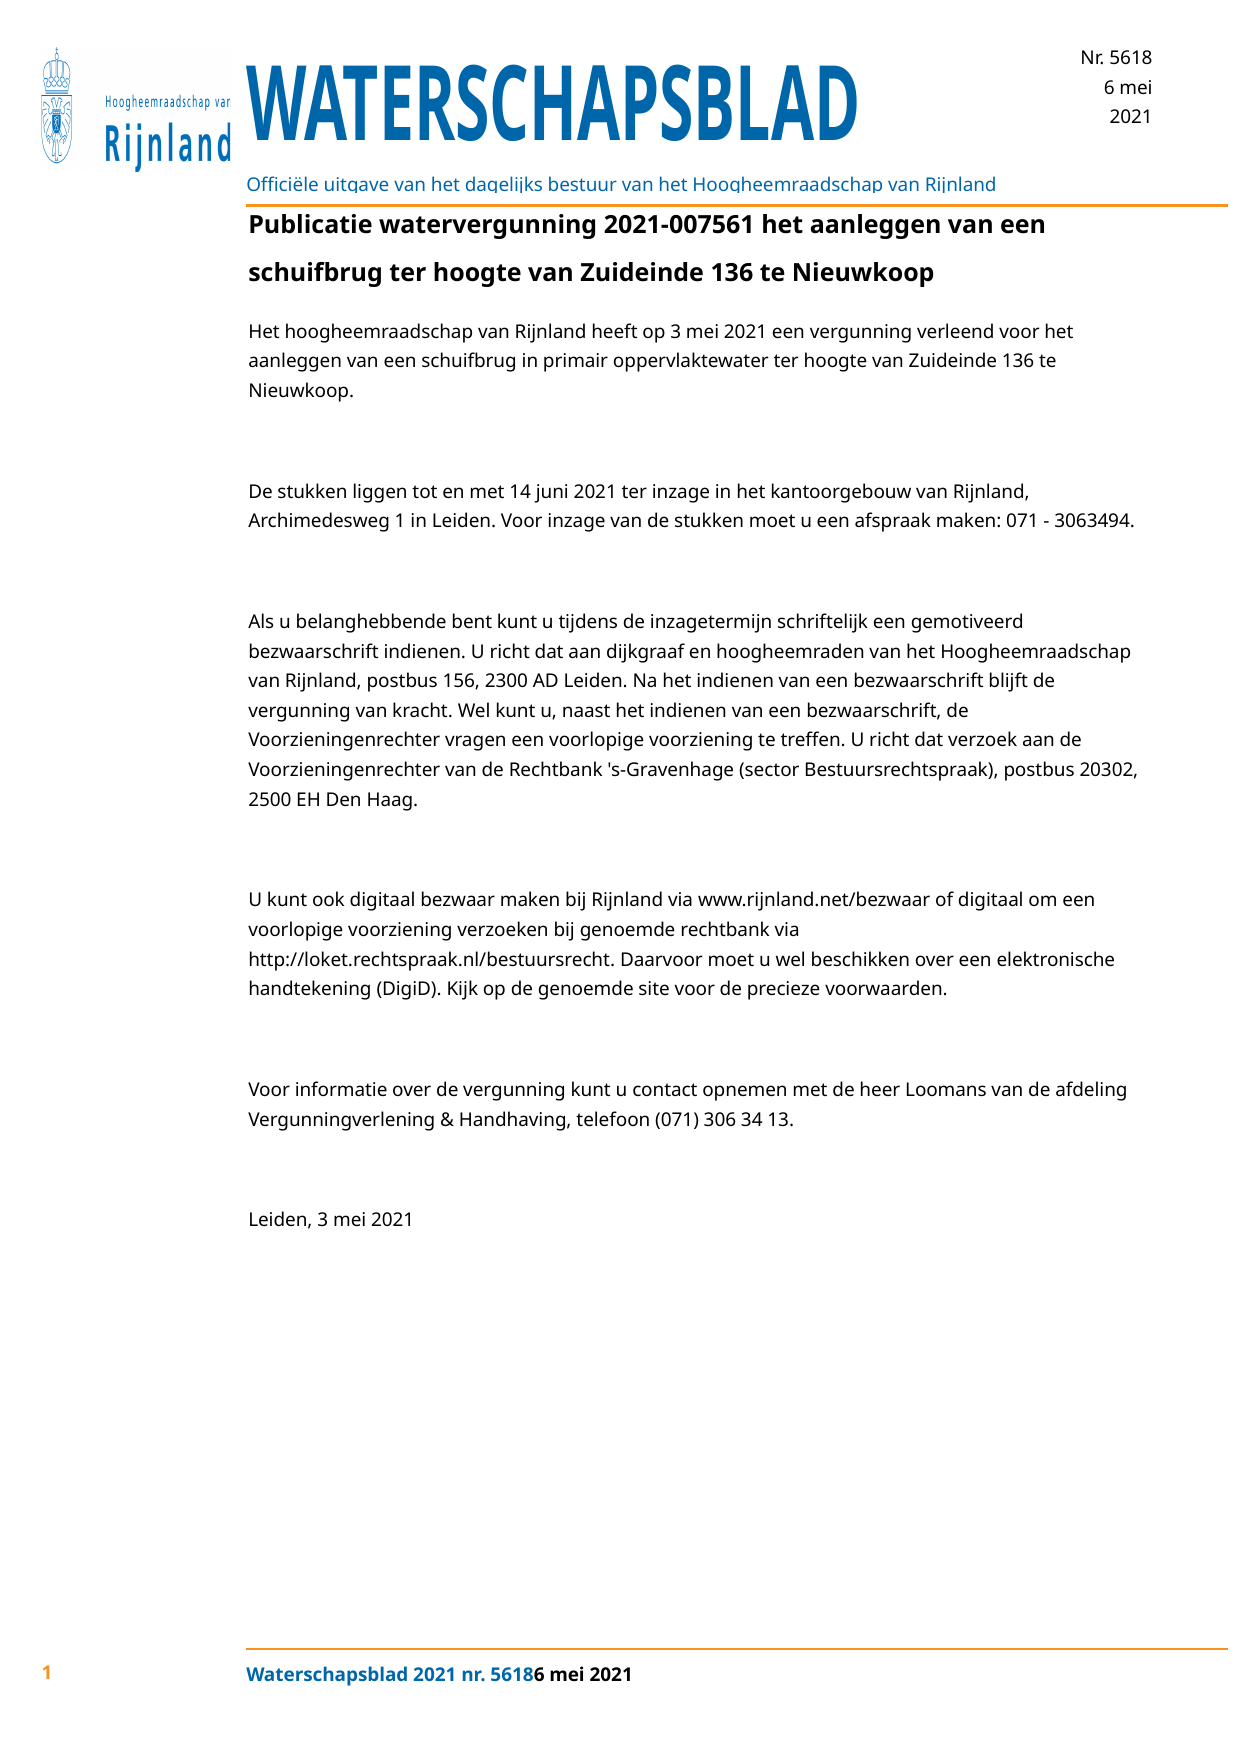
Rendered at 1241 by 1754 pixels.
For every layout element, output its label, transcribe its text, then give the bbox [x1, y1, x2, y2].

text Voor informatie over de vergunning kunt u contact opnemen met de heer Loomans van de afdeling Vergunningverlening & Handhaving, telefoon (071) 306 34 13. [248, 1076, 1152, 1132]
text Leiden, 3 mei 2021 [248, 1207, 1152, 1232]
text Als u belanghebbende bent kunt u tijdens de inzagetermijn schriftelijk een gemotiveerd bezwaarschrift indienen. U richt dat aan dijkgraaf en hoogheemraden van het Hoogheemraadschap van Rijnland, postbus 156, 2300 AD Leiden. Na het indienen van een bezwaarschrift blijft de vergunning van kracht. Wel kunt u, naast het indienen van een bezwaarschrift, de Voorzieningenrechter vragen een voorlopige voorziening te treffen. U richt dat verzoek aan de Voorzieningenrechter van de Rechtbank 's-Gravenhage (sector Bestuursrechtspraak), postbus 20302, 2500 EH Den Haag. [248, 608, 1152, 812]
picture [41, 47, 231, 172]
text U kunt ook digitaal bezwaar maken bij Rijnland via www.rijnland.net/bezwaar of digitaal om een voorlopige voorziening verzoeken bij genoemde rechtbank via http://loket.rechtspraak.nl/bestuursrecht. Daarvoor moet u wel beschikken over een elektronische handtekening (DigiD). Kijk op de genoemde site voor de precieze voorwaarden. [248, 887, 1152, 1001]
text Het hoogheemraadschap van Rijnland heeft op 3 mei 2021 een vergunning verleend voor het aanleggen van een schuifbrug in primair oppervlaktewater ter hoogte van Zuideinde 136 te Nieuwkoop. [248, 318, 1152, 403]
text De stukken liggen tot en met 14 juni 2021 ter inzage in het kantoorgebouw van Rijnland, Archimedesweg 1 in Leiden. Voor inzage van de stukken moet u een afspraak maken: 071 - 3063494. [248, 478, 1152, 533]
text Publicatie watervergunning 2021-007561 het aanleggen van een schuifbrug ter hoogte van Zuideinde 136 te Nieuwkoop [248, 207, 1152, 288]
